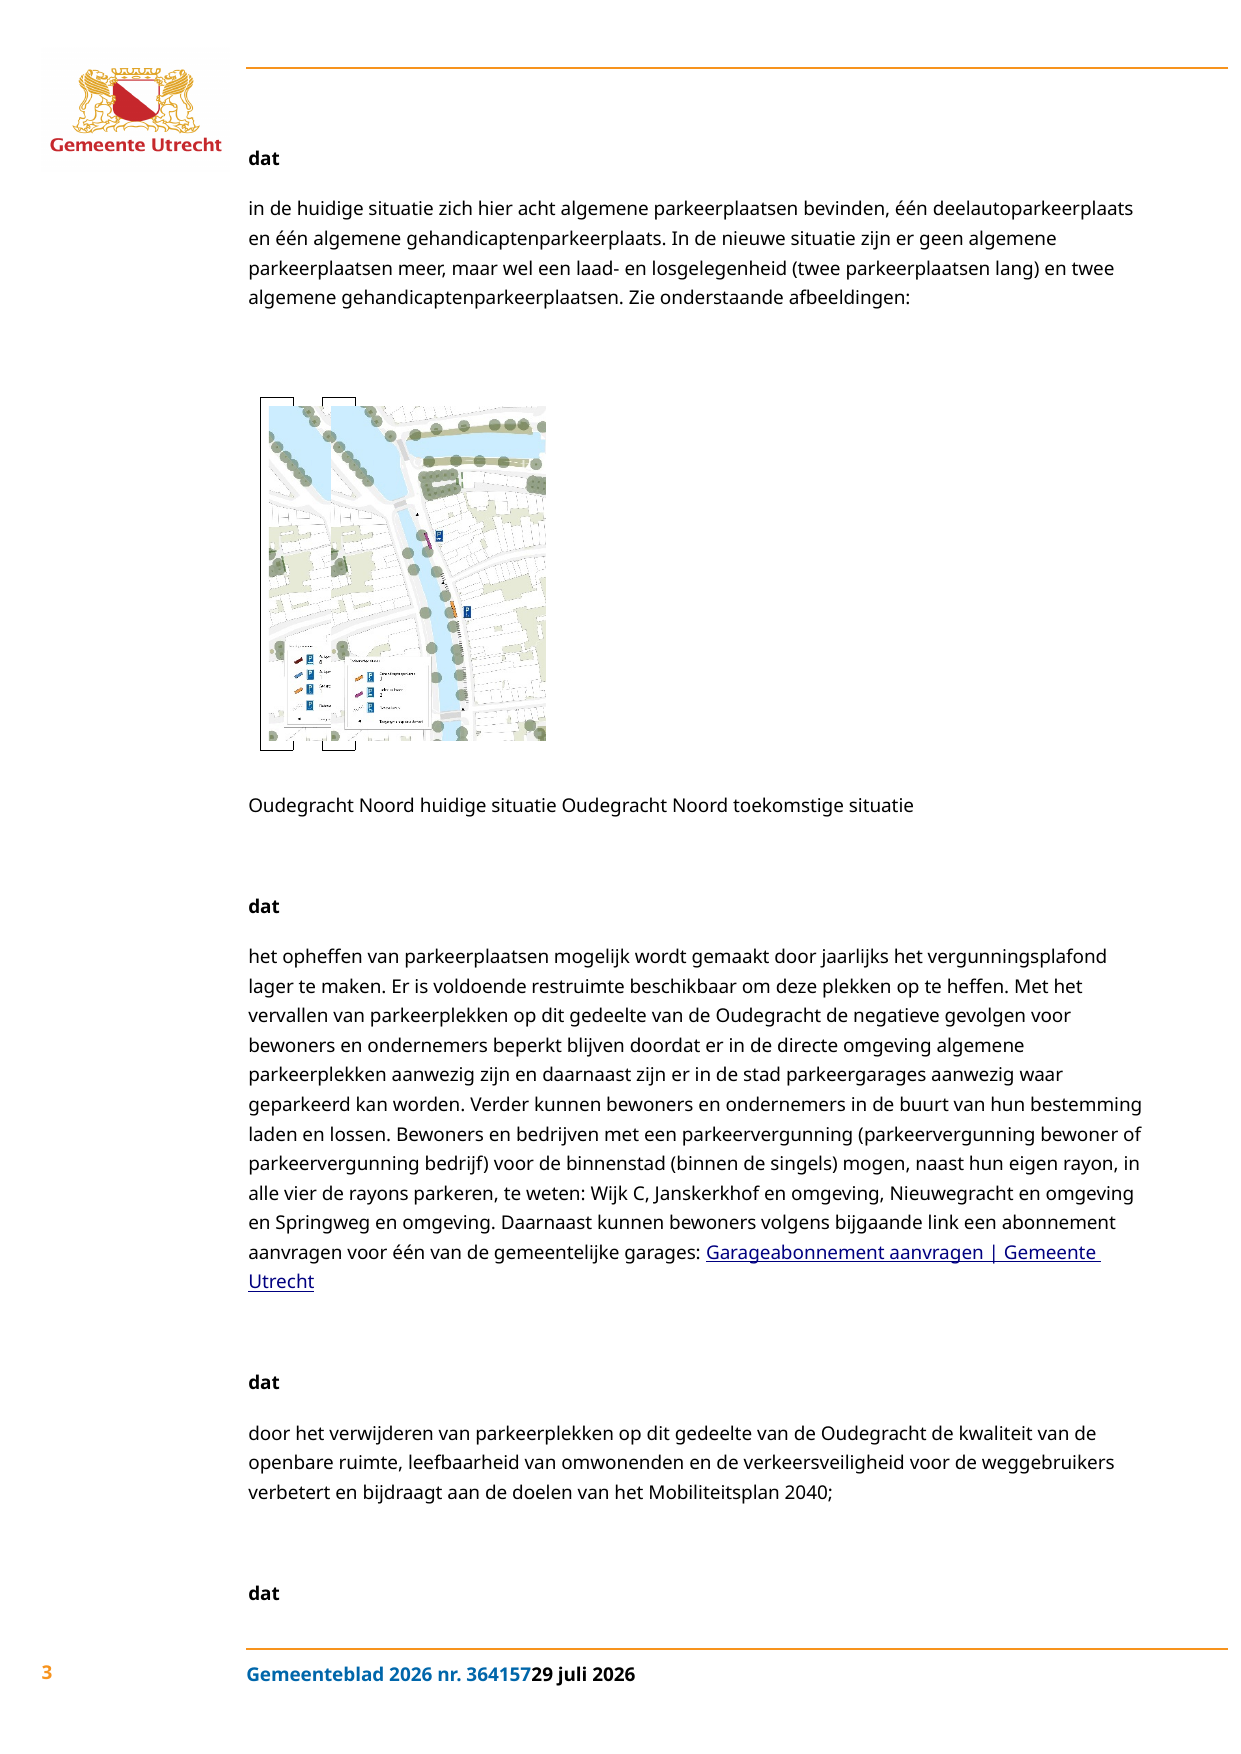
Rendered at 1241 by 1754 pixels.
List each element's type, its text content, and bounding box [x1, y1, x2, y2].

text dat [248, 893, 1152, 918]
text in de huidige situatie zich hier acht algemene parkeerplaatsen bevinden, één deelautoparkeerplaats en één algemene gehandicaptenparkeerplaats. In de nieuwe situatie zijn er geen algemene parkeerplaatsen meer, maar wel een laad- en losgelegenheid (twee parkeerplaatsen lang) en twee algemene gehandicaptenparkeerplaatsen. Zie onderstaande afbeeldingen: [248, 196, 1152, 310]
text door het verwijderen van parkeerplekken op dit gedeelte van de Oudegracht de kwaliteit van de openbare ruimte, leefbaarheid van omwonenden en de verkeersveiligheid voor de weggebruikers verbetert en bijdraagt aan de doelen van het Mobiliteitsplan 2040; [248, 1420, 1152, 1505]
text dat [248, 1369, 1152, 1395]
picture [268, 406, 546, 741]
picture [41, 47, 231, 172]
text het opheffen van parkeerplaatsen mogelijk wordt gemaakt door jaarlijks het vergunningsplafond lager te maken. Er is voldoende restruimte beschikbaar om deze plekken op te heffen. Met het vervallen van parkeerplekken op dit gedeelte van de Oudegracht de negatieve gevolgen voor bewoners en ondernemers beperkt blijven doordat er in de directe omgeving algemene parkeerplekken aanwezig zijn en daarnaast zijn er in de stad parkeergarages aanwezig waar geparkeerd kan worden. Verder kunnen bewoners en ondernemers in de buurt van hun bestemming laden en lossen. Bewoners en bedrijven met een parkeervergunning (parkeervergunning bewoner of parkeervergunning bedrijf) voor de binnenstad (binnen de singels) mogen, naast hun eigen rayon, in alle vier de rayons parkeren, te weten: Wijk C, Janskerkhof en omgeving, Nieuwegracht en omgeving en Springweg en omgeving. Daarnaast kunnen bewoners volgens bijgaande link een abonnement aanvragen voor één van de gemeentelijke garages: Garageabonnement aanvragen | Gemeente Utrecht [248, 943, 1152, 1294]
text Oudegracht Noord huidige situatie Oudegracht Noord toekomstige situatie [248, 792, 1152, 818]
text dat [248, 145, 1152, 171]
text dat [248, 1580, 1152, 1606]
